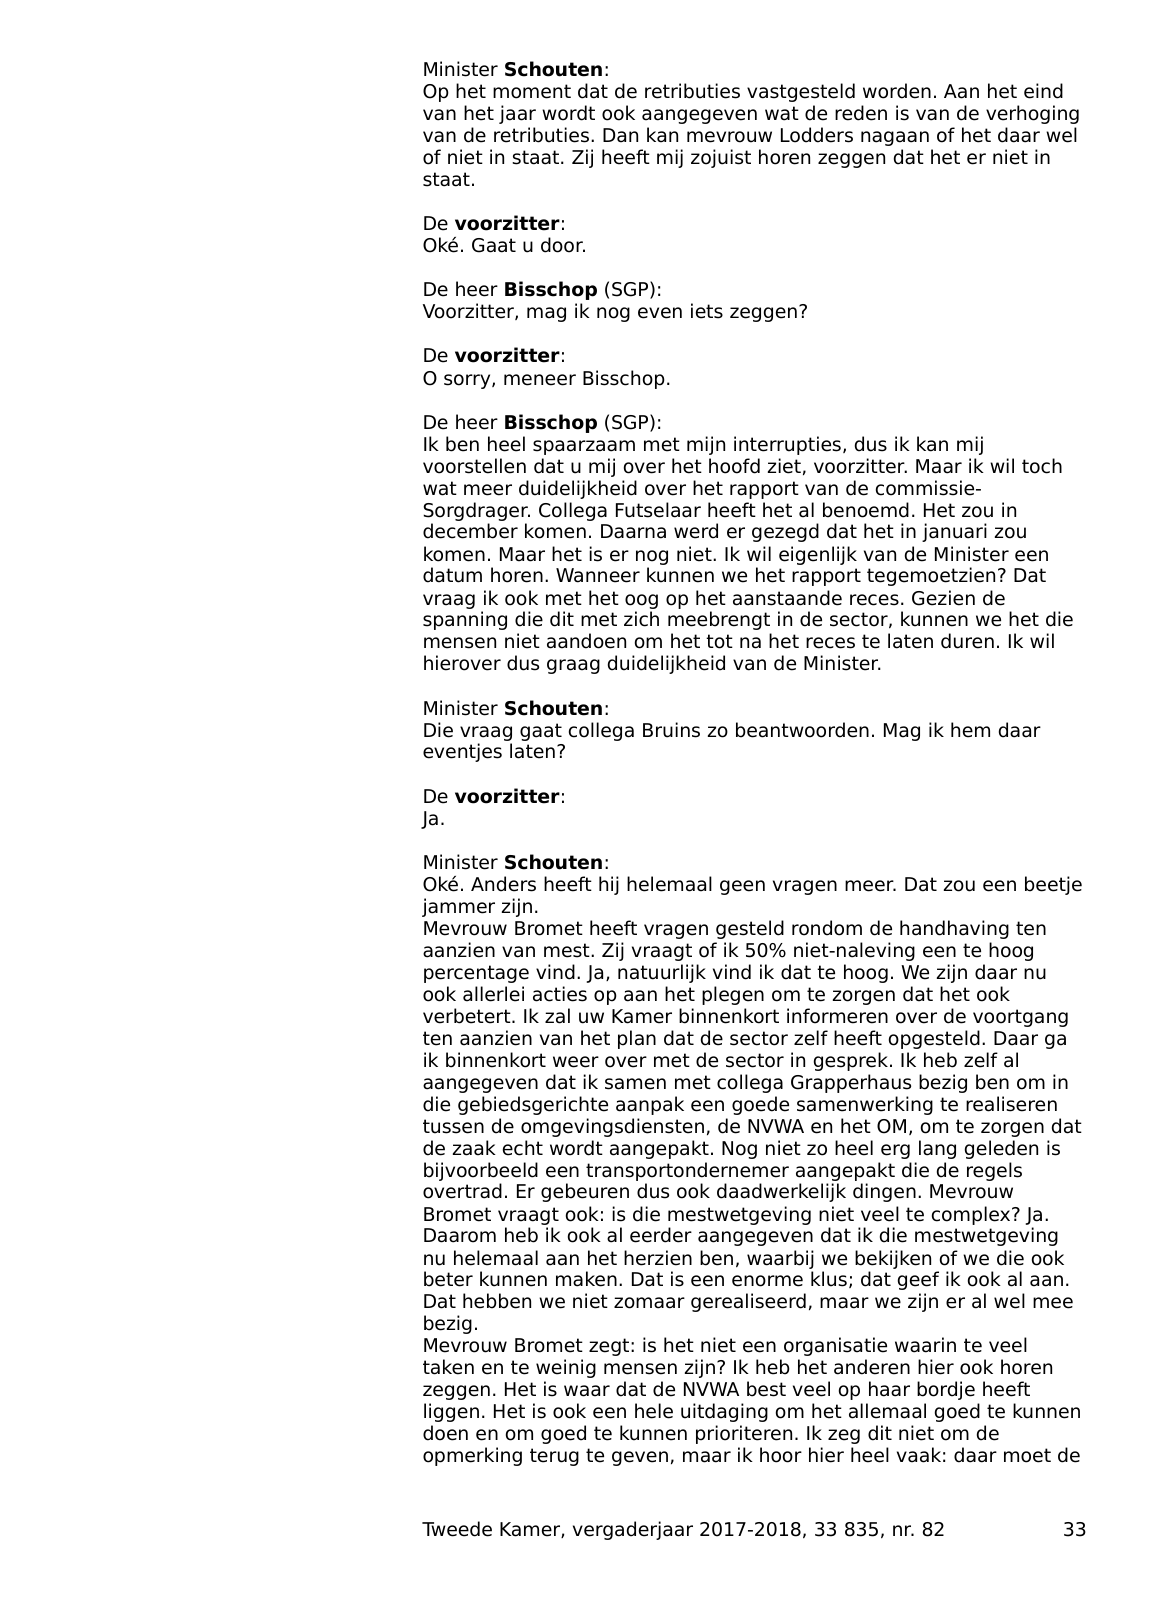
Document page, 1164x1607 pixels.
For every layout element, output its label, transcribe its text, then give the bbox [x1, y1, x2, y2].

text Mevrouw Bromet zegt: is het niet een organisatie waarin te veel taken en te weinig mensen zijn? Ik heb het anderen hier ook horen zeggen. Het is waar dat de NVWA best veel op haar bordje heeft liggen. Het is ook een hele uitdaging om het allemaal goed te kunnen doen en om goed te kunnen prioriteren. Ik zeg dit niet om de opmerking terug te geven, maar ik hoor hier heel vaak: daar moet de [422, 1335, 1087, 1467]
text Minister Schouten: [422, 852, 1087, 874]
text Voorzitter, mag ik nog even iets zeggen? [422, 301, 1087, 323]
text Minister Schouten: [422, 59, 1087, 81]
text Op het moment dat de retributies vastgesteld worden. Aan het eind van het jaar wordt ook aangegeven wat de reden is van de verhoging van de retributies. Dan kan mevrouw Lodders nagaan of het daar wel of niet in staat. Zij heeft mij zojuist horen zeggen dat het er niet in staat. [422, 81, 1087, 191]
text Oké. Anders heeft hij helemaal geen vragen meer. Dat zou een beetje jammer zijn. [422, 874, 1087, 918]
text De heer Bisschop (SGP): [422, 412, 1087, 433]
text De voorzitter: [422, 786, 1087, 808]
text De heer Bisschop (SGP): [422, 279, 1087, 301]
text O sorry, meneer Bisschop. [422, 367, 1087, 389]
text Ik ben heel spaarzaam met mijn interrupties, dus ik kan mij voorstellen dat u mij over het hoofd ziet, voorzitter. Maar ik wil toch wat meer duidelijkheid over het rapport van de commissie-Sorgdrager. Collega Futselaar heeft het al benoemd. Het zou in december komen. Daarna werd er gezegd dat het in januari zou komen. Maar het is er nog niet. Ik wil eigenlijk van de Minister een datum horen. Wanneer kunnen we het rapport tegemoetzien? Dat vraag ik ook met het oog op het aanstaande reces. Gezien de spanning die dit met zich meebrengt in de sector, kunnen we het die mensen niet aandoen om het tot na het reces te laten duren. Ik wil hierover dus graag duidelijkheid van de Minister. [422, 433, 1087, 675]
text Die vraag gaat collega Bruins zo beantwoorden. Mag ik hem daar eventjes laten? [422, 719, 1087, 763]
text Mevrouw Bromet heeft vragen gesteld rondom de handhaving ten aanzien van mest. Zij vraagt of ik 50% niet-naleving een te hoog percentage vind. Ja, natuurlijk vind ik dat te hoog. We zijn daar nu ook allerlei acties op aan het plegen om te zorgen dat het ook verbetert. Ik zal uw Kamer binnenkort informeren over de voortgang ten aanzien van het plan dat de sector zelf heeft opgesteld. Daar ga ik binnenkort weer over met de sector in gesprek. Ik heb zelf al aangegeven dat ik samen met collega Grapperhaus bezig ben om in die gebiedsgerichte aanpak een goede samenwerking te realiseren tussen de omgevingsdiensten, de NVWA en het OM, om te zorgen dat de zaak echt wordt aangepakt. Nog niet zo heel erg lang geleden is bijvoorbeeld een transportondernemer aangepakt die de regels overtrad. Er gebeuren dus ook daadwerkelijk dingen. Mevrouw Bromet vraagt ook: is die mestwetgeving niet veel te complex? Ja. Daarom heb ik ook al eerder aangegeven dat ik die mestwetgeving nu helemaal aan het herzien ben, waarbij we bekijken of we die ook beter kunnen maken. Dat is een enorme klus; dat geef ik ook al aan. Dat hebben we niet zomaar gerealiseerd, maar we zijn er al wel mee bezig. [422, 918, 1087, 1335]
text Oké. Gaat u door. [422, 235, 1087, 257]
text Minister Schouten: [422, 697, 1087, 719]
text Ja. [422, 808, 1087, 829]
text De voorzitter: [422, 213, 1087, 235]
text De voorzitter: [422, 345, 1087, 367]
